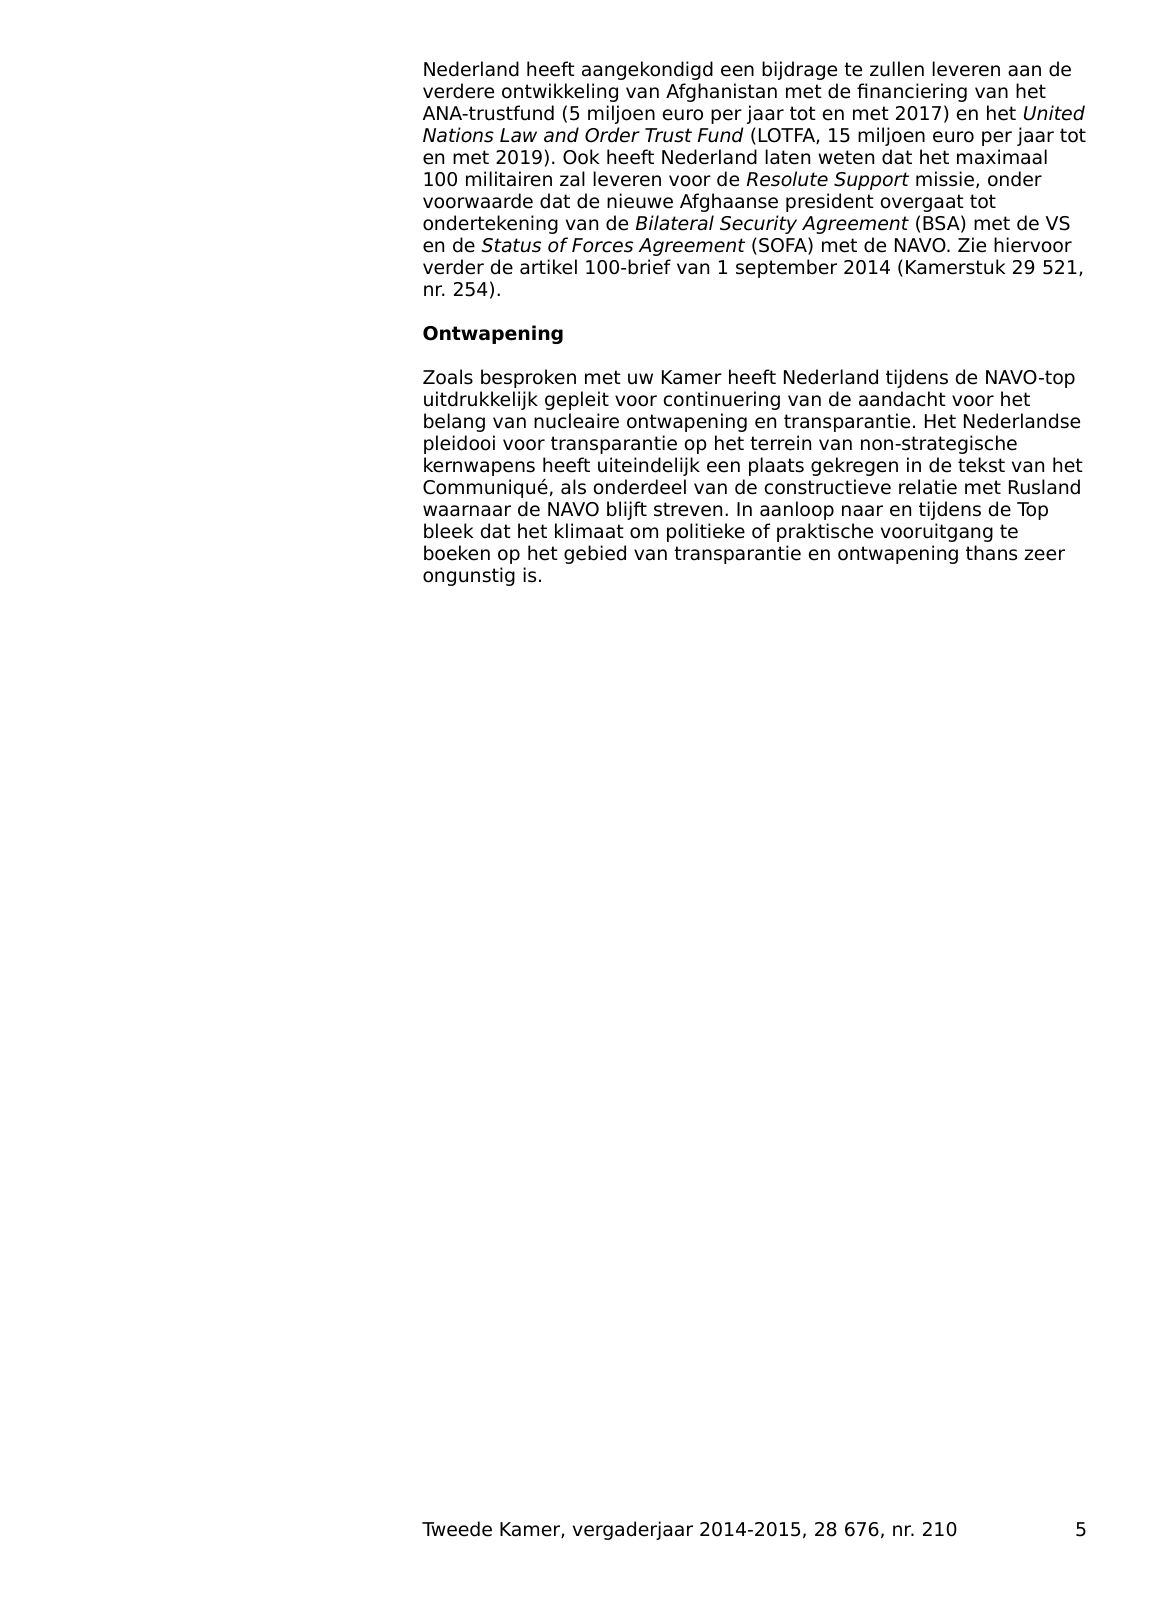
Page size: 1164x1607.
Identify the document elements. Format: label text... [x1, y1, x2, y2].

text Zoals besproken met uw Kamer heeft Nederland tijdens de NAVO-top uitdrukkelijk gepleit voor continuering van de aandacht voor het belang van nucleaire ontwapening en transparantie. Het Nederlandse pleidooi voor transparantie op het terrein van non-strategische kernwapens heeft uiteindelijk een plaats gekregen in de tekst van het Communiqué, als onderdeel van de constructieve relatie met Rusland waarnaar de NAVO blijft streven. In aanloop naar en tijdens de Top bleek dat het klimaat om politieke of praktische vooruitgang te boeken op het gebied van transparantie en ontwapening thans zeer ongunstig is. [422, 367, 1087, 587]
subtitle Ontwapening [422, 323, 1087, 345]
text Nederland heeft aangekondigd een bijdrage te zullen leveren aan de verdere ontwikkeling van Afghanistan met de financiering van het ANA-trustfund (5 miljoen euro per jaar tot en met 2017) en het United Nations Law and Order Trust Fund (LOTFA, 15 miljoen euro per jaar tot en met 2019). Ook heeft Nederland laten weten dat het maximaal 100 militairen zal leveren voor de Resolute Support missie, onder voorwaarde dat de nieuwe Afghaanse president overgaat tot ondertekening van de Bilateral Security Agreement (BSA) met de VS en de Status of Forces Agreement (SOFA) met de NAVO. Zie hiervoor verder de artikel 100-brief van 1 september 2014 (Kamerstuk 29 521, nr. 254). [422, 59, 1087, 301]
